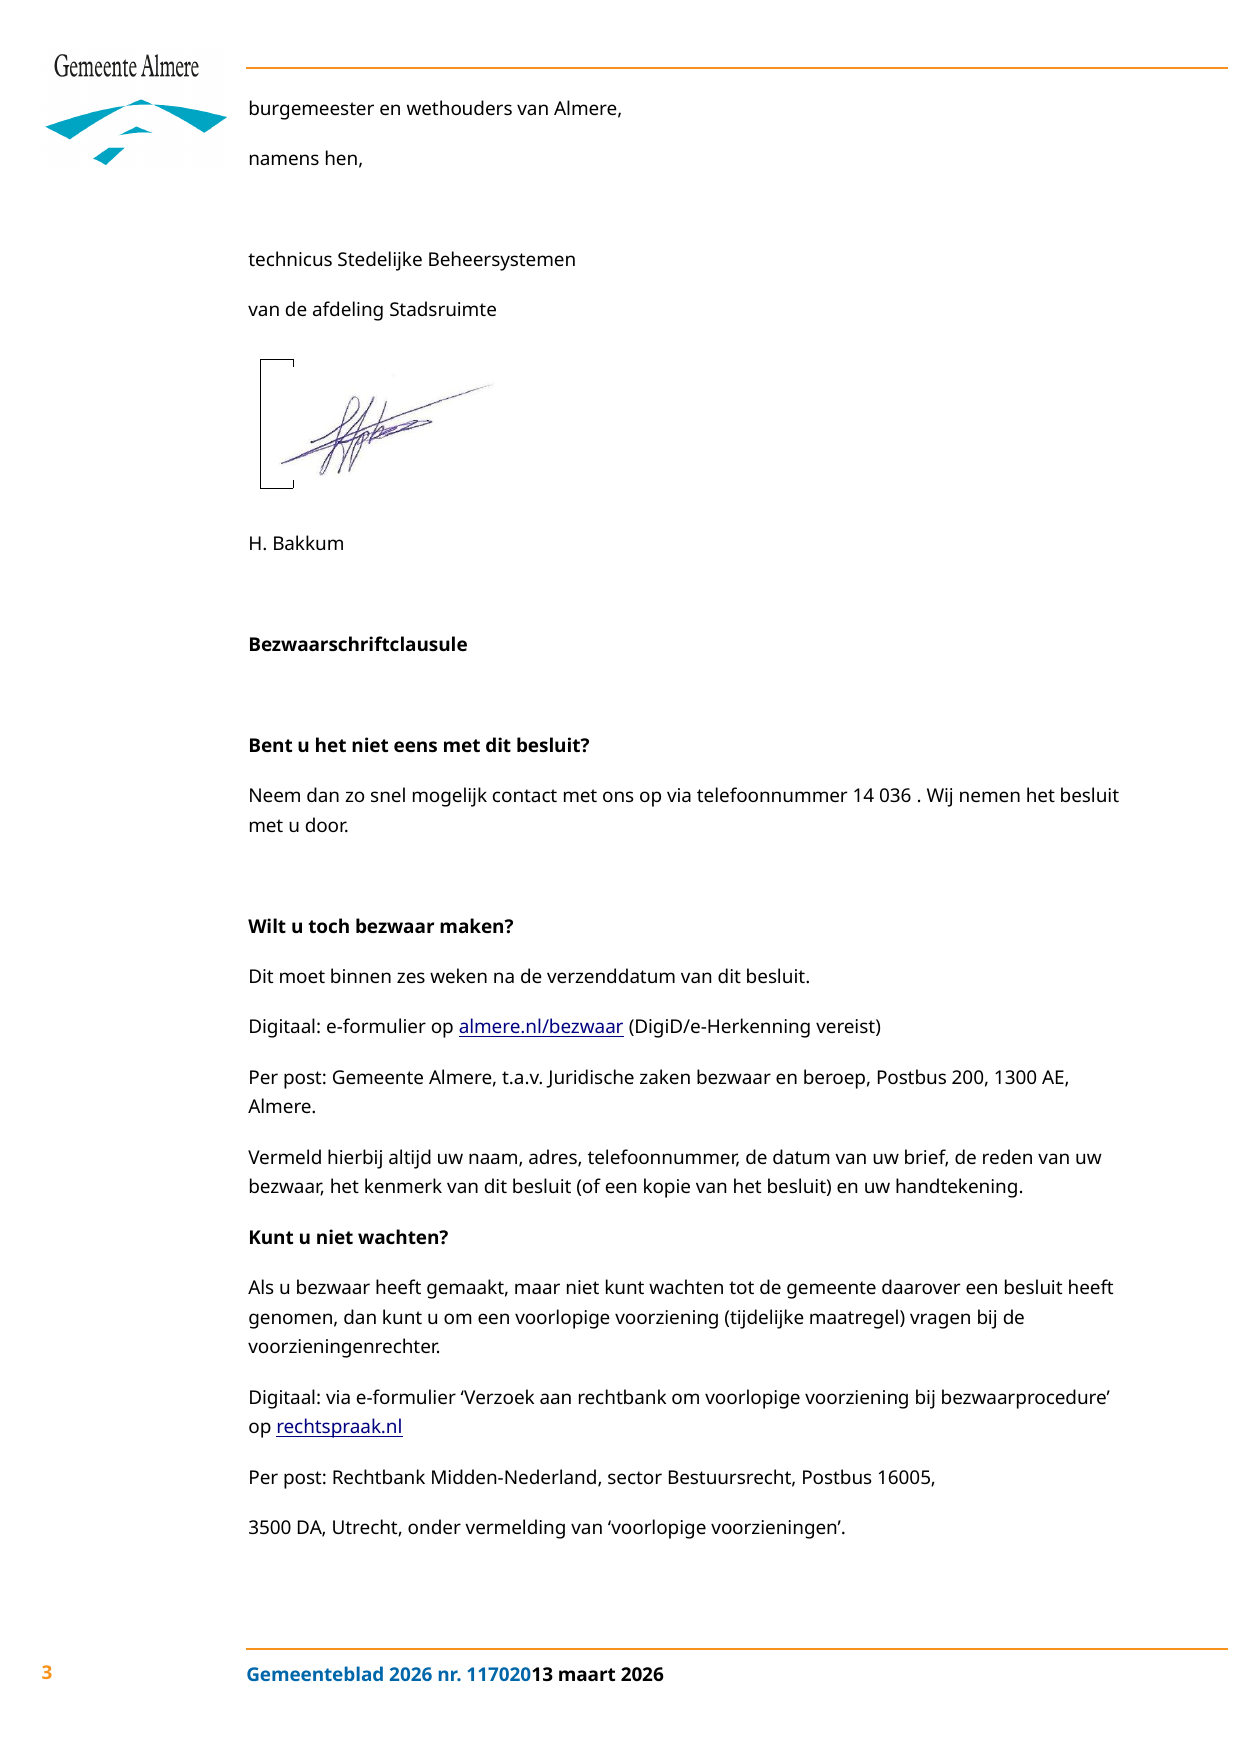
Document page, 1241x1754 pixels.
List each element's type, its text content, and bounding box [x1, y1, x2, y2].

text H. Bakkum [248, 530, 1152, 556]
text Dit moet binnen zes weken na de verzenddatum van dit besluit. [248, 963, 1152, 989]
text Digitaal: via e-formulier ‘Verzoek aan rechtbank om voorlopige voorziening bij bezwaarprocedure’ op rechtspraak.nl [248, 1384, 1152, 1439]
text Kunt u niet wachten? [248, 1224, 1152, 1250]
text Als u bezwaar heeft gemaakt, maar niet kunt wachten tot de gemeente daarover een besluit heeft genomen, dan kunt u om een voorlopige voorziening (tijdelijke maatregel) vragen bij de voorzieningenrechter. [248, 1274, 1152, 1359]
picture [268, 367, 499, 480]
text Bent u het niet eens met dit besluit? [248, 732, 1152, 758]
text Per post: Gemeente Almere, t.a.v. Juridische zaken bezwaar en beroep, Postbus 200, 1300 AE, Almere. [248, 1064, 1152, 1119]
text van de afdeling Stadsruimte [248, 296, 1152, 322]
text Vermeld hierbij altijd uw naam, adres, telefoonnummer, de datum van uw brief, de reden van uw bezwaar, het kenmerk van dit besluit (of een kopie van het besluit) en uw handtekening. [248, 1144, 1152, 1199]
text Per post: Rechtbank Midden-Nederland, sector Bestuursrecht, Postbus 16005, [248, 1464, 1152, 1490]
text burgemeester en wethouders van Almere, [248, 95, 1152, 121]
text Bezwaarschriftclausule [248, 631, 1152, 657]
picture [41, 47, 231, 172]
text Digitaal: e-formulier op almere.nl/bezwaar (DigiD/e-Herkenning vereist) [248, 1014, 1152, 1039]
text namens hen, [248, 145, 1152, 171]
text 3500 DA, Utrecht, onder vermelding van ‘voorlopige voorzieningen’. [248, 1514, 1152, 1540]
text Neem dan zo snel mogelijk contact met ons op via telefoonnummer 14 036 . Wij nemen het besluit met u door. [248, 782, 1152, 838]
text Wilt u toch bezwaar maken? [248, 913, 1152, 939]
text technicus Stedelijke Beheersystemen [248, 246, 1152, 272]
